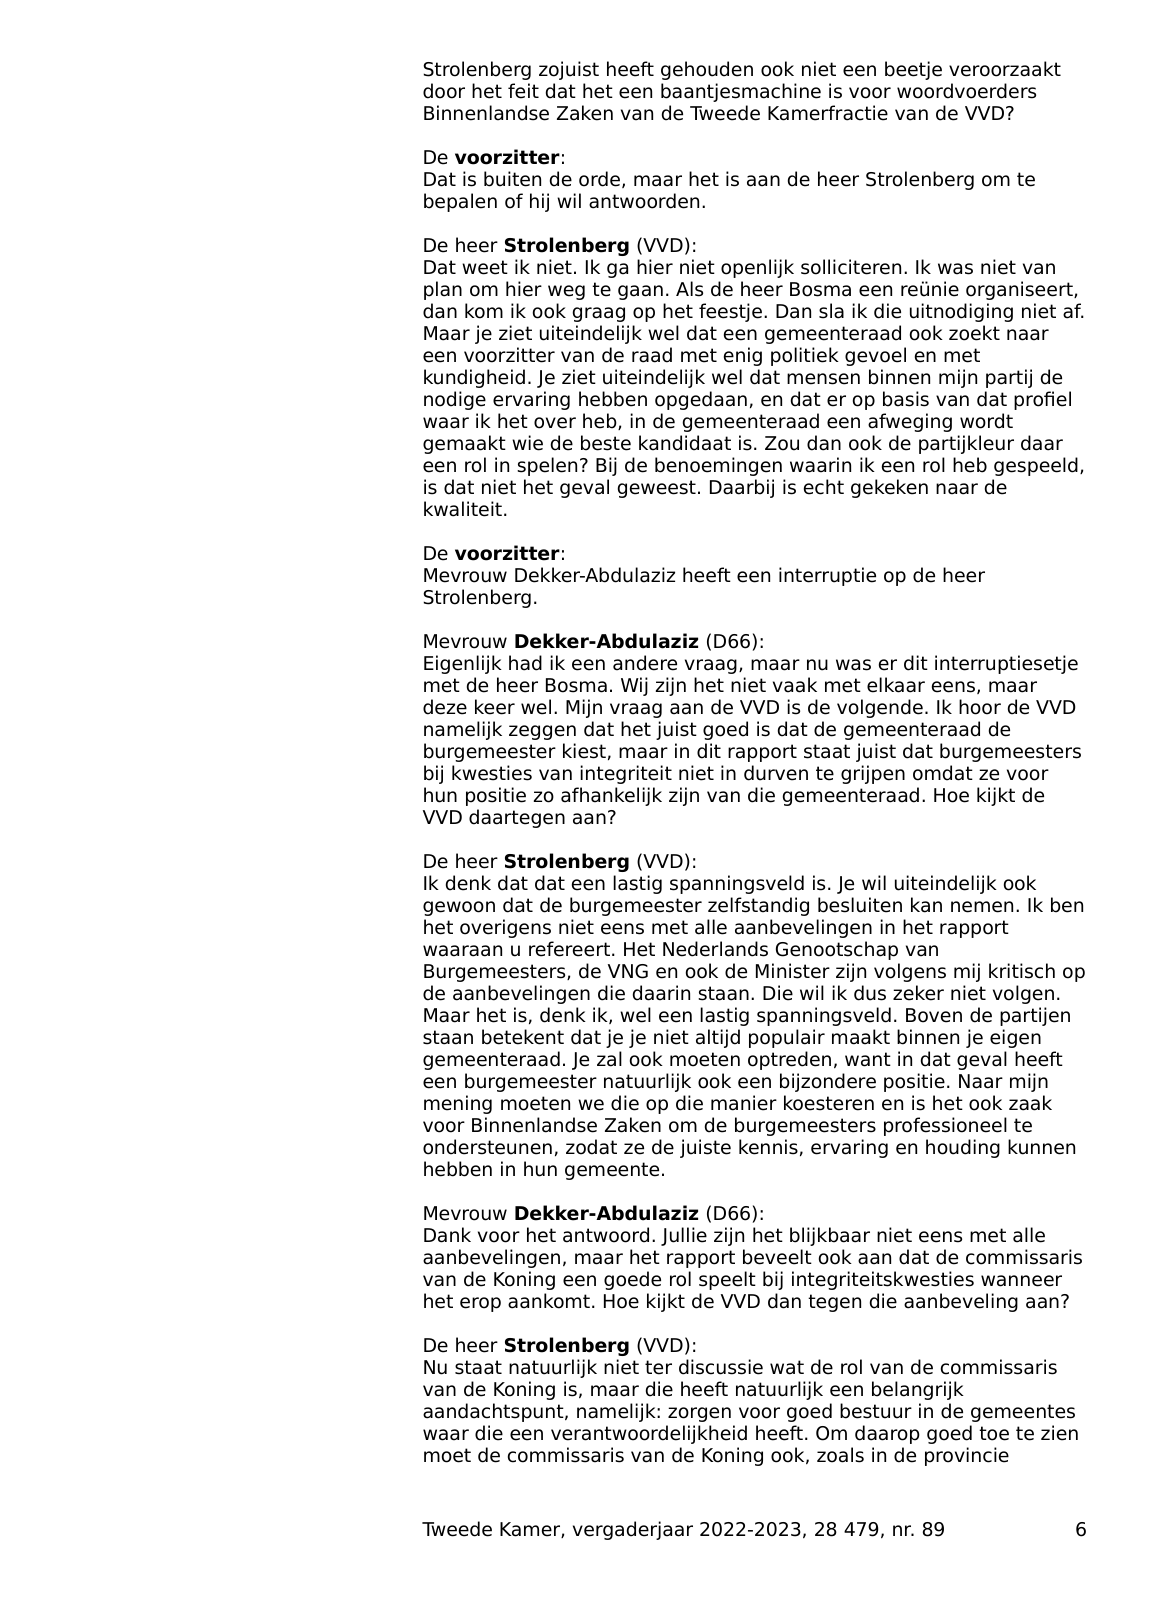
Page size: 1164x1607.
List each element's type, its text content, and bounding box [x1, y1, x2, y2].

text Strolenberg zojuist heeft gehouden ook niet een beetje veroorzaakt door het feit dat het een baantjesmachine is voor woordvoerders Binnenlandse Zaken van de Tweede Kamerfractie van de VVD? [422, 59, 1087, 125]
text Nu staat natuurlijk niet ter discussie wat de rol van de commissaris van de Koning is, maar die heeft natuurlijk een belangrijk aandachtspunt, namelijk: zorgen voor goed bestuur in de gemeentes waar die een verantwoordelijkheid heeft. Om daarop goed toe te zien moet de commissaris van de Koning ook, zoals in de provincie [422, 1357, 1087, 1467]
text Dat is buiten de orde, maar het is aan de heer Strolenberg om te bepalen of hij wil antwoorden. [422, 169, 1087, 213]
text Dat weet ik niet. Ik ga hier niet openlijk solliciteren. Ik was niet van plan om hier weg te gaan. Als de heer Bosma een reünie organiseert, dan kom ik ook graag op het feestje. Dan sla ik die uitnodiging niet af. Maar je ziet uiteindelijk wel dat een gemeenteraad ook zoekt naar een voorzitter van de raad met enig politiek gevoel en met kundigheid. Je ziet uiteindelijk wel dat mensen binnen mijn partij de nodige ervaring hebben opgedaan, en dat er op basis van dat profiel waar ik het over heb, in de gemeenteraad een afweging wordt gemaakt wie de beste kandidaat is. Zou dan ook de partijkleur daar een rol in spelen? Bij de benoemingen waarin ik een rol heb gespeeld, is dat niet het geval geweest. Daarbij is echt gekeken naar de kwaliteit. [422, 257, 1087, 521]
text De heer Strolenberg (VVD): [422, 235, 1087, 257]
text Eigenlijk had ik een andere vraag, maar nu was er dit interruptiesetje met de heer Bosma. Wij zijn het niet vaak met elkaar eens, maar deze keer wel. Mijn vraag aan de VVD is de volgende. Ik hoor de VVD namelijk zeggen dat het juist goed is dat de gemeenteraad de burgemeester kiest, maar in dit rapport staat juist dat burgemeesters bij kwesties van integriteit niet in durven te grijpen omdat ze voor hun positie zo afhankelijk zijn van die gemeenteraad. Hoe kijkt de VVD daartegen aan? [422, 653, 1087, 829]
text De voorzitter: [422, 147, 1087, 169]
text De heer Strolenberg (VVD): [422, 1335, 1087, 1357]
text Mevrouw Dekker-Abdulaziz heeft een interruptie op de heer Strolenberg. [422, 565, 1087, 609]
text De heer Strolenberg (VVD): [422, 851, 1087, 873]
text Mevrouw Dekker-Abdulaziz (D66): [422, 631, 1087, 653]
text De voorzitter: [422, 543, 1087, 565]
text Ik denk dat dat een lastig spanningsveld is. Je wil uiteindelijk ook gewoon dat de burgemeester zelfstandig besluiten kan nemen. Ik ben het overigens niet eens met alle aanbevelingen in het rapport waaraan u refereert. Het Nederlands Genootschap van Burgemeesters, de VNG en ook de Minister zijn volgens mij kritisch op de aanbevelingen die daarin staan. Die wil ik dus zeker niet volgen. Maar het is, denk ik, wel een lastig spanningsveld. Boven de partijen staan betekent dat je je niet altijd populair maakt binnen je eigen gemeenteraad. Je zal ook moeten optreden, want in dat geval heeft een burgemeester natuurlijk ook een bijzondere positie. Naar mijn mening moeten we die op die manier koesteren en is het ook zaak voor Binnenlandse Zaken om de burgemeesters professioneel te ondersteunen, zodat ze de juiste kennis, ervaring en houding kunnen hebben in hun gemeente. [422, 873, 1087, 1181]
text Mevrouw Dekker-Abdulaziz (D66): [422, 1203, 1087, 1225]
text Dank voor het antwoord. Jullie zijn het blijkbaar niet eens met alle aanbevelingen, maar het rapport beveelt ook aan dat de commissaris van de Koning een goede rol speelt bij integriteitskwesties wanneer het erop aankomt. Hoe kijkt de VVD dan tegen die aanbeveling aan? [422, 1225, 1087, 1313]
